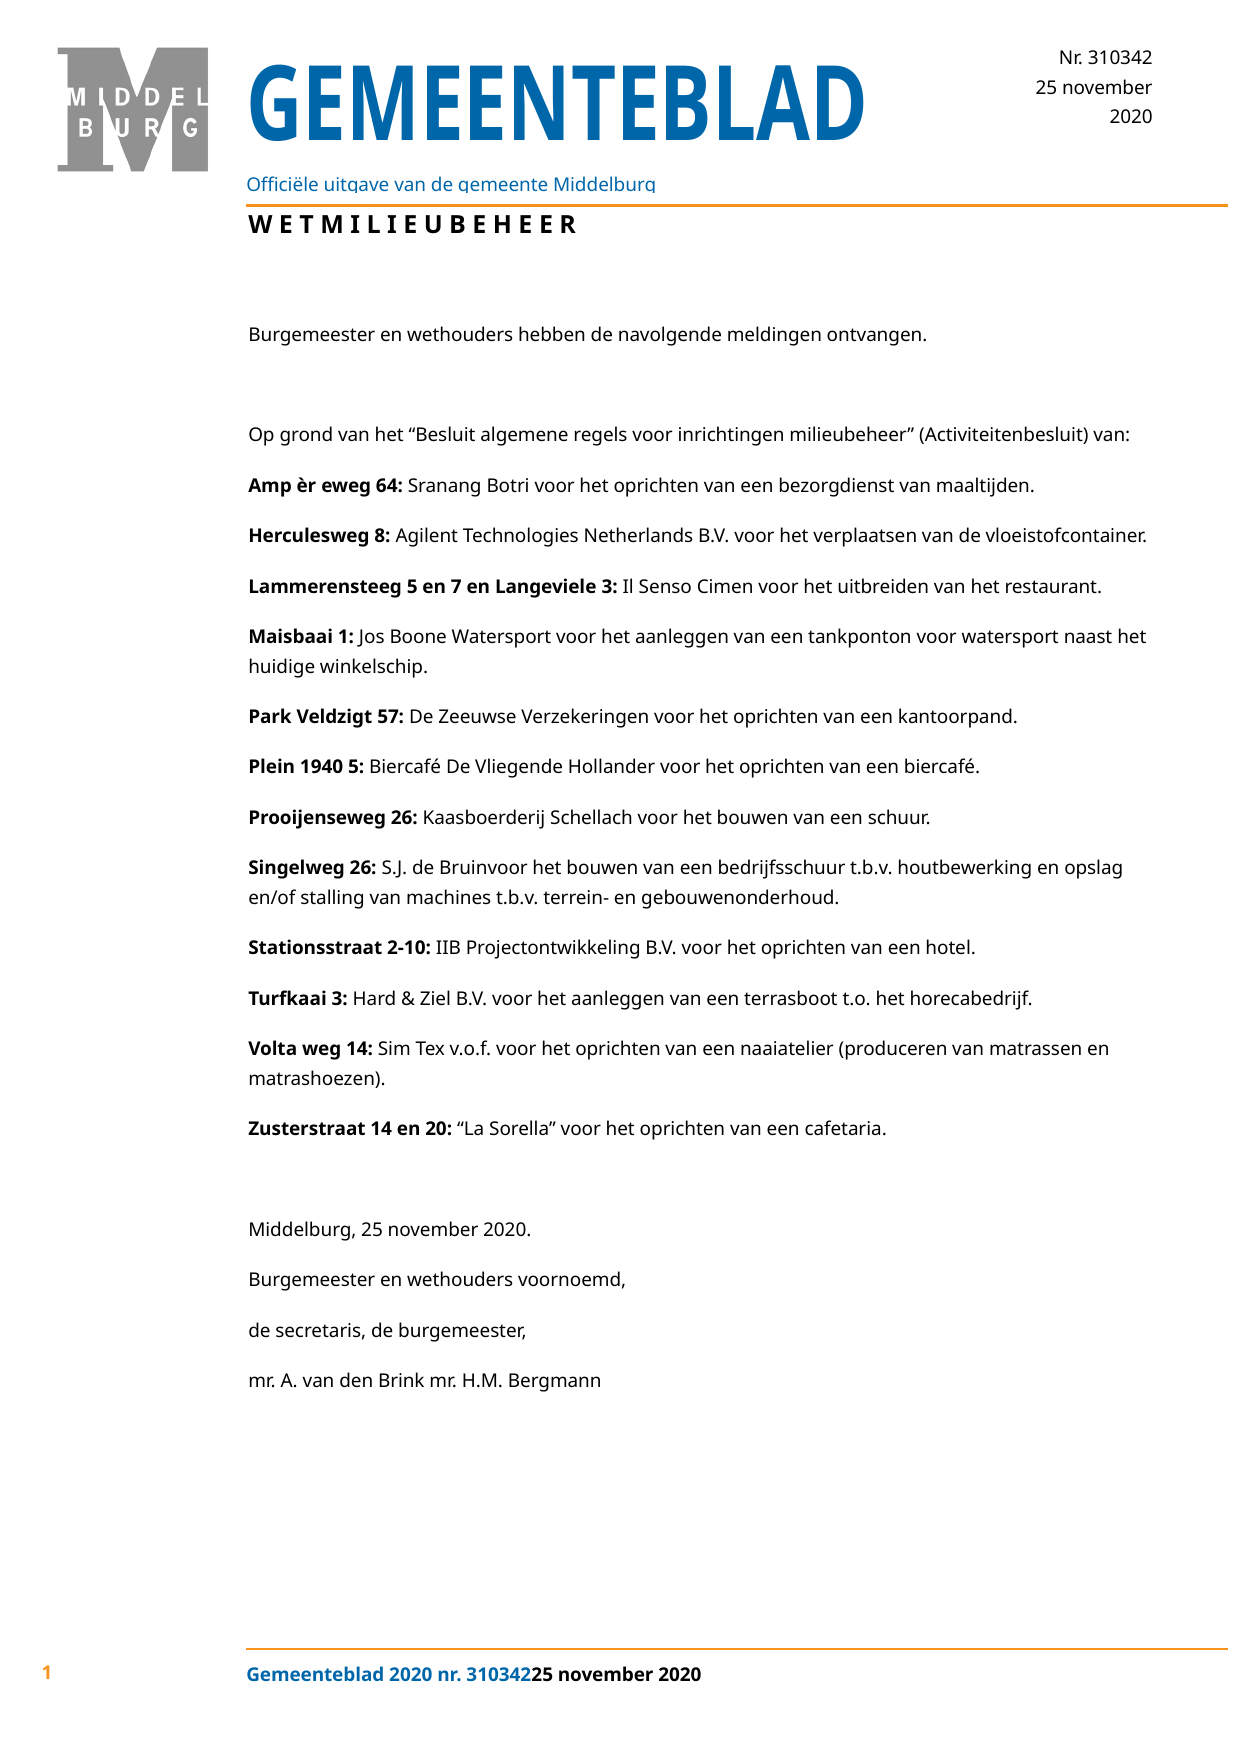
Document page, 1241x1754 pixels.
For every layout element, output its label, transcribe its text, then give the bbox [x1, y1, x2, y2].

text Zusterstraat 14 en 20: “La Sorella” voor het oprichten van een cafetaria. [248, 1115, 1152, 1141]
text W E T M I L I E U B E H E E R [248, 207, 1152, 241]
text mr. A. van den Brink mr. H.M. Bergmann [248, 1367, 1152, 1393]
text Park Veldzigt 57: De Zeeuwse Verzekeringen voor het oprichten van een kantoorpand. [248, 703, 1152, 729]
text Turfkaai 3: Hard & Ziel B.V. voor het aanleggen van een terrasboot t.o. het horecabedrijf. [248, 985, 1152, 1011]
text Amp èr eweg 64: Sranang Botri voor het oprichten van een bezorgdienst van maaltijden. [248, 472, 1152, 498]
text Singelweg 26: S.J. de Bruinvoor het bouwen van een bedrijfsschuur t.b.v. houtbewerking en opslag en/of stalling van machines t.b.v. terrein- en gebouwenonderhoud. [248, 854, 1152, 910]
picture [41, 47, 231, 172]
text Burgemeester en wethouders voornoemd, [248, 1267, 1152, 1292]
text Maisbaai 1: Jos Boone Watersport voor het aanleggen van een tankponton voor watersport naast het huidige winkelschip. [248, 623, 1152, 678]
text Volta weg 14: Sim Tex v.o.f. voor het oprichten van een naaiatelier (produceren van matrassen en matrashoezen). [248, 1035, 1152, 1091]
text Plein 1940 5: Biercafé De Vliegende Hollander voor het oprichten van een biercafé. [248, 754, 1152, 779]
text Op grond van het “Besluit algemene regels voor inrichtingen milieubeheer” (Activiteitenbesluit) van: [248, 422, 1152, 447]
text Herculesweg 8: Agilent Technologies Netherlands B.V. voor het verplaatsen van de vloeistofcontainer. [248, 522, 1152, 548]
text Prooijenseweg 26: Kaasboerderij Schellach voor het bouwen van een schuur. [248, 804, 1152, 830]
text de secretaris, de burgemeester, [248, 1317, 1152, 1343]
text Stationsstraat 2-10: IIB Projectontwikkeling B.V. voor het oprichten van een hotel. [248, 934, 1152, 960]
text Burgemeester en wethouders hebben de navolgende meldingen ontvangen. [248, 321, 1152, 346]
text Lammerensteeg 5 en 7 en Langeviele 3: Il Senso Cimen voor het uitbreiden van het restaurant. [248, 573, 1152, 598]
text Middelburg, 25 november 2020. [248, 1216, 1152, 1242]
